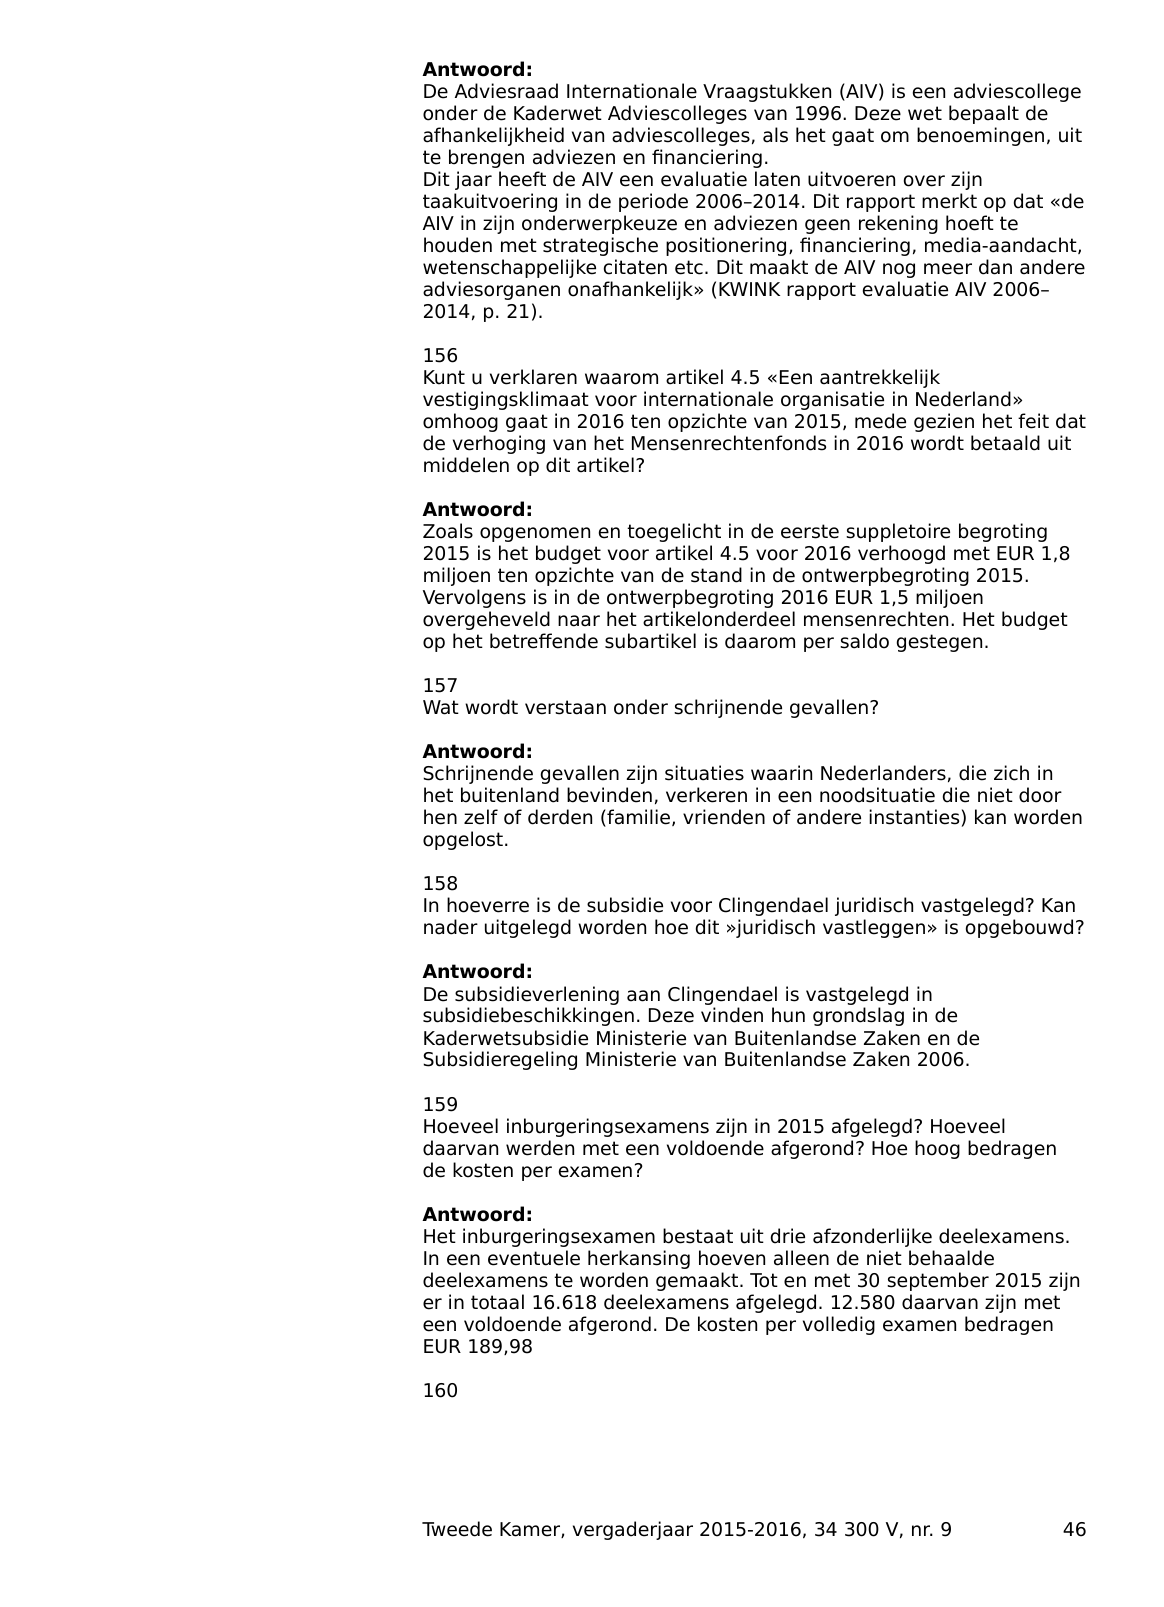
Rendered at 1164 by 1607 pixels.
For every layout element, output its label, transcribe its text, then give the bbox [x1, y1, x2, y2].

text Wat wordt verstaan onder schrijnende gevallen? [422, 697, 1087, 719]
text In hoeverre is de subsidie voor Clingendael juridisch vastgelegd? Kan nader uitgelegd worden hoe dit »juridisch vastleggen» is opgebouwd? [422, 895, 1087, 939]
text 159 [422, 1093, 1087, 1116]
text Zoals opgenomen en toegelicht in de eerste suppletoire begroting 2015 is het budget voor artikel 4.5 voor 2016 verhoogd met EUR 1,8 miljoen ten opzichte van de stand in de ontwerpbegroting 2015. Vervolgens is in de ontwerpbegroting 2016 EUR 1,5 miljoen overgeheveld naar het artikelonderdeel mensenrechten. Het budget op het betreffende subartikel is daarom per saldo gestegen. [422, 521, 1087, 653]
text 160 [422, 1380, 1087, 1402]
text Antwoord: [422, 1204, 1087, 1226]
text Dit jaar heeft de AIV een evaluatie laten uitvoeren over zijn taakuitvoering in de periode 2006–2014. Dit rapport merkt op dat «de AIV in zijn onderwerpkeuze en adviezen geen rekening hoeft te houden met strategische positionering, financiering, media-aandacht, wetenschappelijke citaten etc. Dit maakt de AIV nog meer dan andere adviesorganen onafhankelijk» (KWINK rapport evaluatie AIV 2006–2014, p. 21). [422, 169, 1087, 323]
text Hoeveel inburgeringsexamens zijn in 2015 afgelegd? Hoeveel daarvan werden met een voldoende afgerond? Hoe hoog bedragen de kosten per examen? [422, 1116, 1087, 1181]
text 156 [422, 345, 1087, 367]
text 158 [422, 873, 1087, 895]
text De Adviesraad Internationale Vraagstukken (AIV) is een adviescollege onder de Kaderwet Adviescolleges van 1996. Deze wet bepaalt de afhankelijkheid van adviescolleges, als het gaat om benoemingen, uit te brengen adviezen en financiering. [422, 81, 1087, 169]
text Het inburgeringsexamen bestaat uit drie afzonderlijke deelexamens. In een eventuele herkansing hoeven alleen de niet behaalde deelexamens te worden gemaakt. Tot en met 30 september 2015 zijn er in totaal 16.618 deelexamens afgelegd. 12.580 daarvan zijn met een voldoende afgerond. De kosten per volledig examen bedragen EUR 189,98 [422, 1226, 1087, 1357]
text Antwoord: [422, 499, 1087, 521]
text Antwoord: [422, 961, 1087, 983]
text 157 [422, 675, 1087, 697]
text Kunt u verklaren waarom artikel 4.5 «Een aantrekkelijk vestigingsklimaat voor internationale organisatie in Nederland» omhoog gaat in 2016 ten opzichte van 2015, mede gezien het feit dat de verhoging van het Mensenrechtenfonds in 2016 wordt betaald uit middelen op dit artikel? [422, 367, 1087, 477]
text Schrijnende gevallen zijn situaties waarin Nederlanders, die zich in het buitenland bevinden, verkeren in een noodsituatie die niet door hen zelf of derden (familie, vrienden of andere instanties) kan worden opgelost. [422, 763, 1087, 851]
text De subsidieverlening aan Clingendael is vastgelegd in subsidiebeschikkingen. Deze vinden hun grondslag in de Kaderwetsubsidie Ministerie van Buitenlandse Zaken en de Subsidieregeling Ministerie van Buitenlandse Zaken 2006. [422, 983, 1087, 1071]
text Antwoord: [422, 741, 1087, 763]
text Antwoord: [422, 59, 1087, 81]
